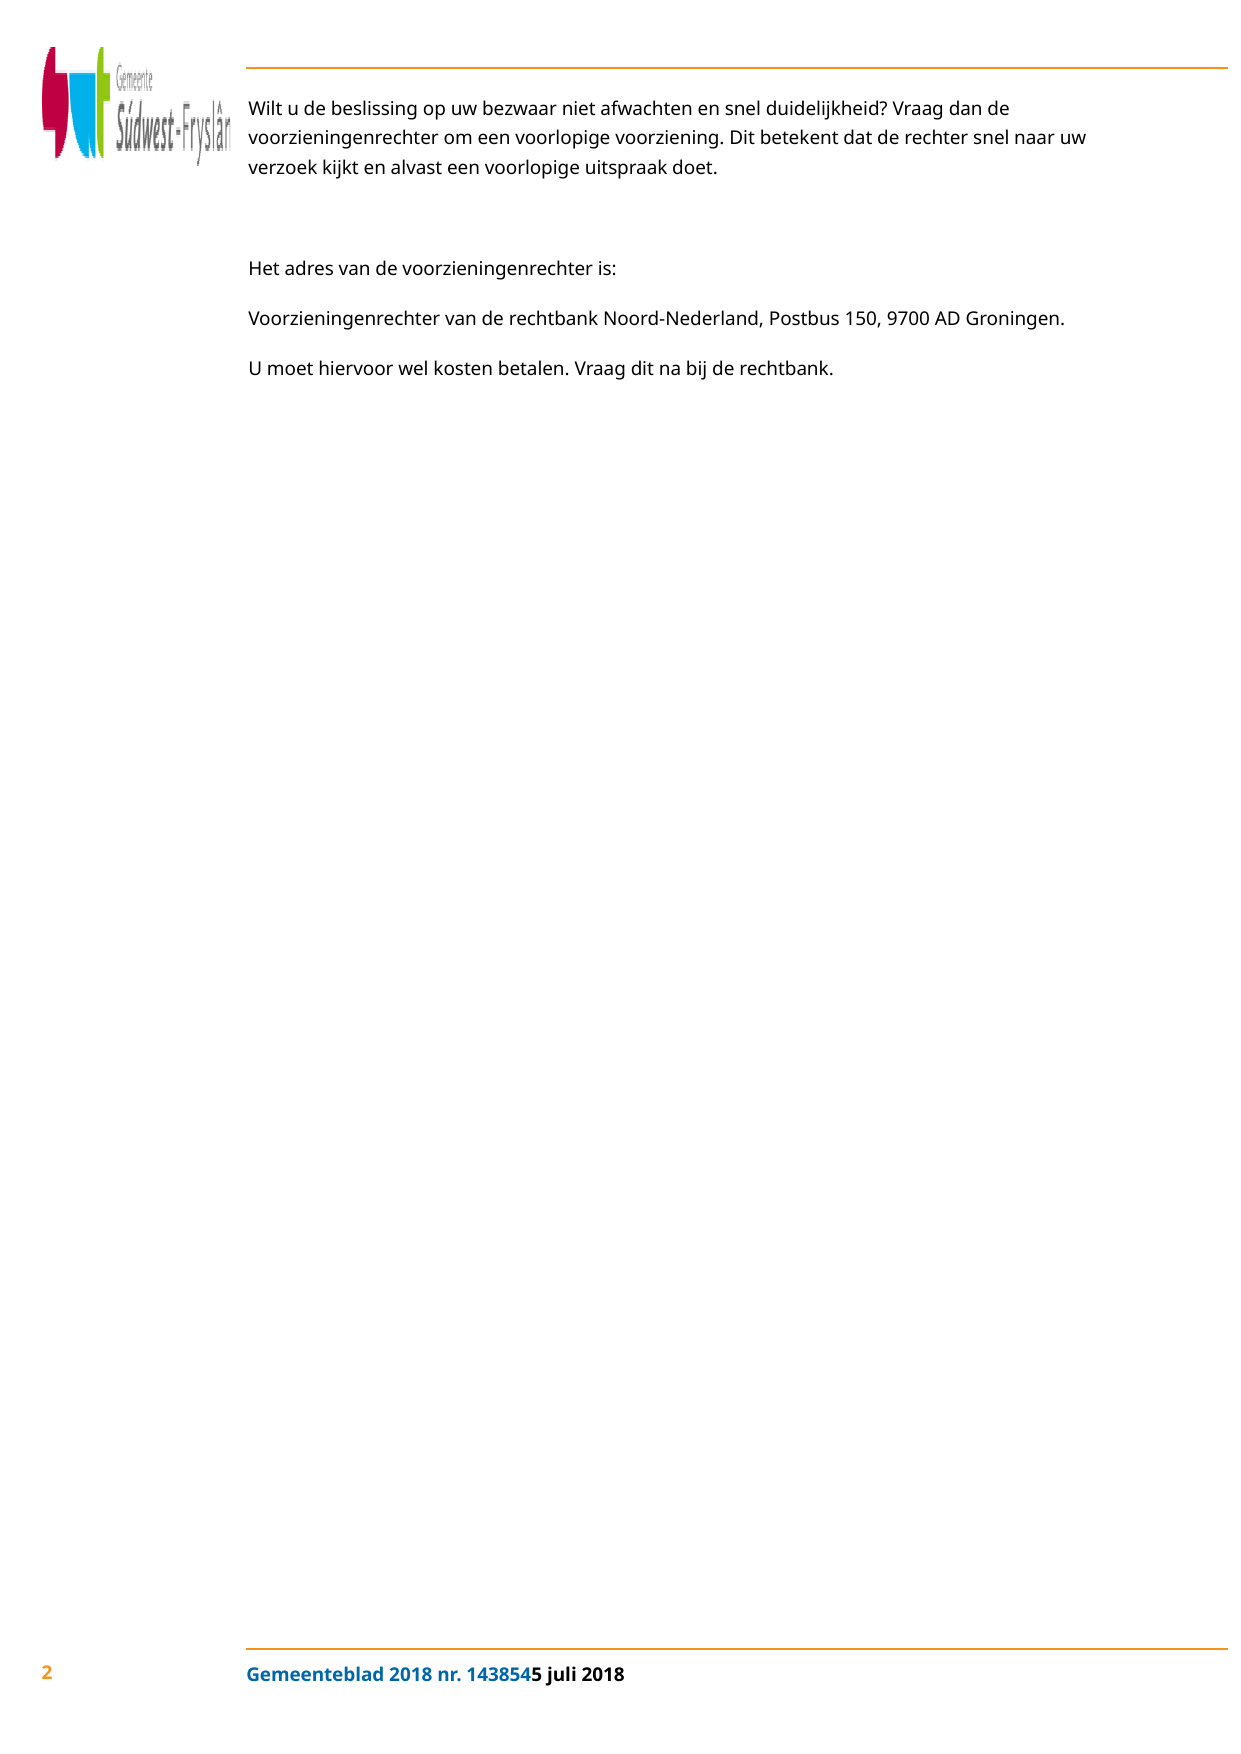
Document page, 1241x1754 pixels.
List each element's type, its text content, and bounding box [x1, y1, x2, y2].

text Wilt u de beslissing op uw bezwaar niet afwachten en snel duidelijkheid? Vraag dan de voorzieningenrechter om een voorlopige voorziening. Dit betekent dat de rechter snel naar uw verzoek kijkt en alvast een voorlopige uitspraak doet. [248, 95, 1152, 180]
text Voorzieningenrechter van de rechtbank Noord-Nederland, Postbus 150, 9700 AD Groningen. [248, 305, 1152, 331]
picture [41, 47, 231, 172]
text Het adres van de voorzieningenrechter is: [248, 255, 1152, 281]
text U moet hiervoor wel kosten betalen. Vraag dit na bij de rechtbank. [248, 356, 1152, 381]
